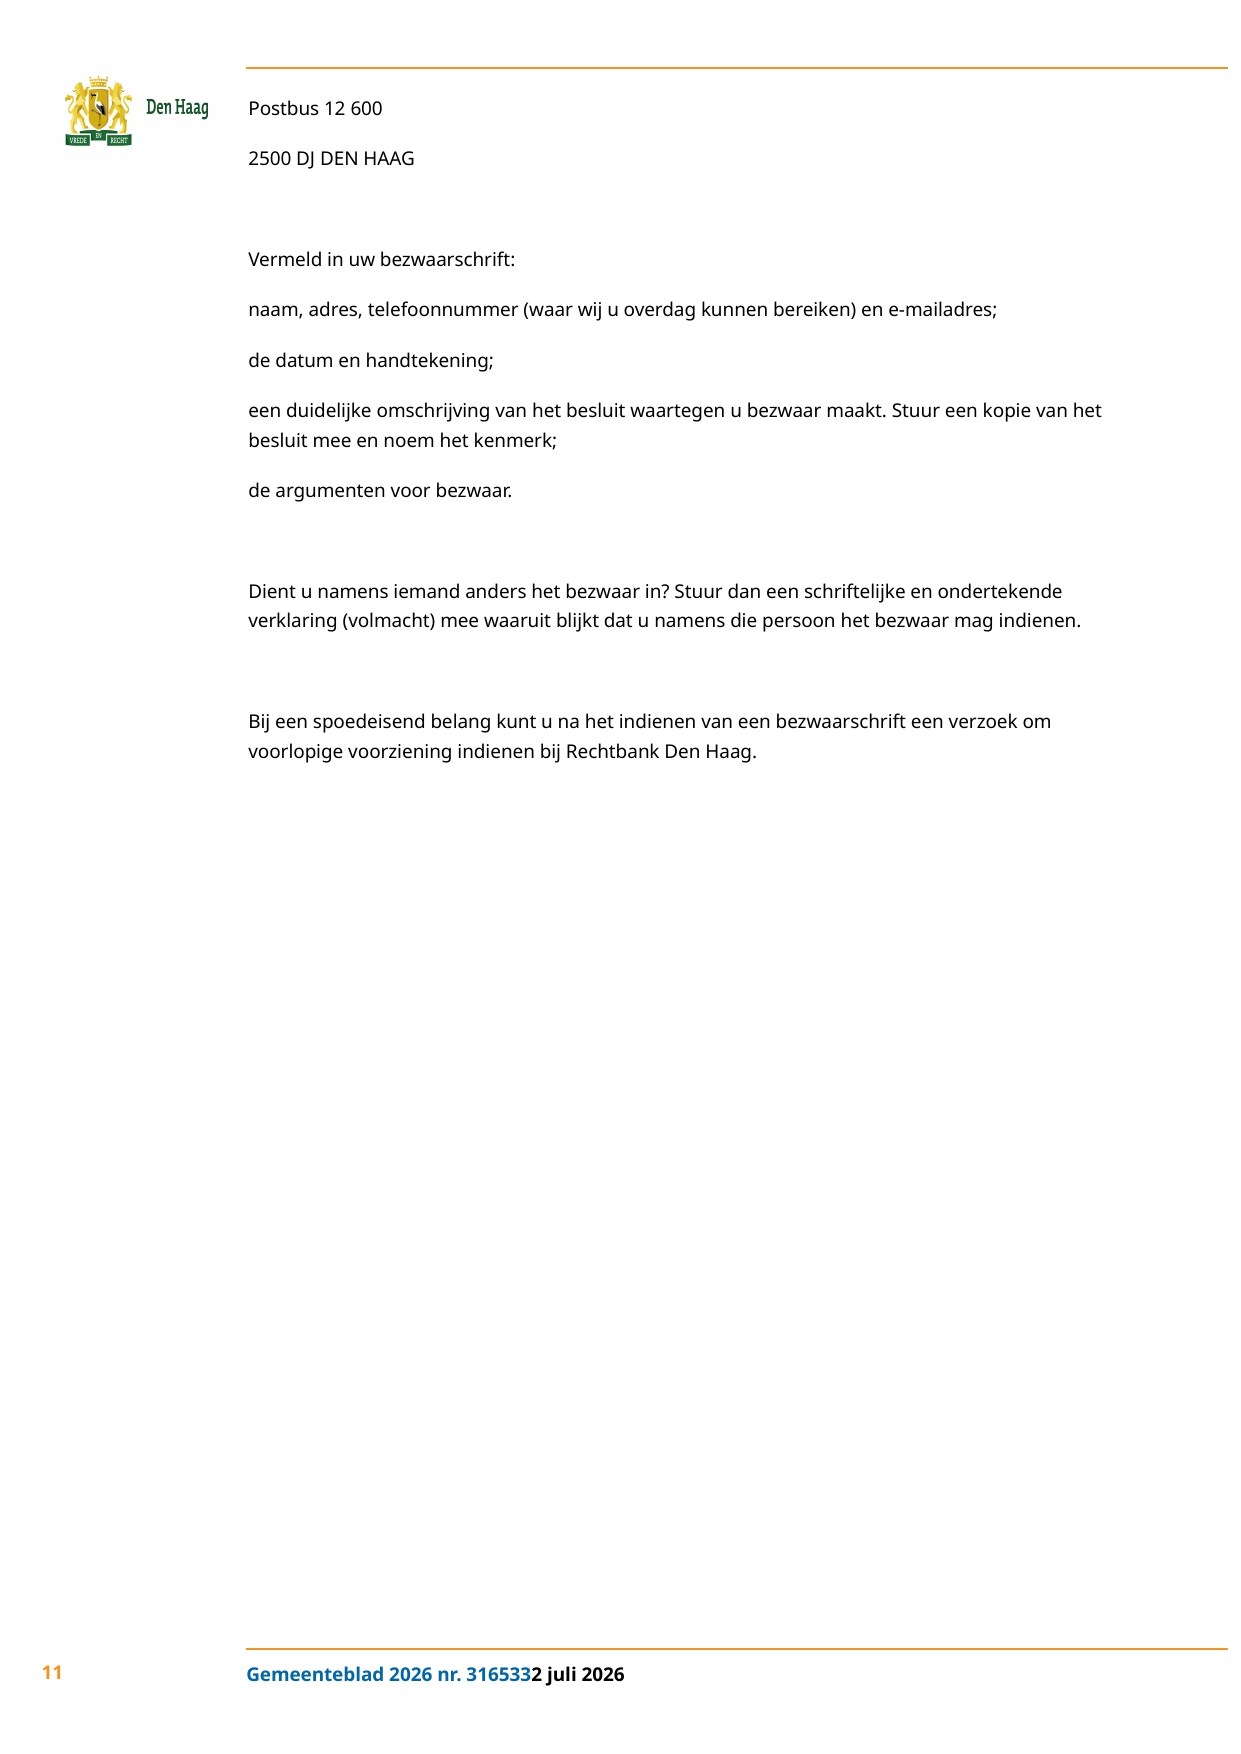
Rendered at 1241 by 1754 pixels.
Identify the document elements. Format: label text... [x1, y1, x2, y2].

text een duidelijke omschrijving van het besluit waartegen u bezwaar maakt. Stuur een kopie van het besluit mee en noem het kenmerk; [248, 397, 1152, 453]
text Postbus 12 600 [248, 95, 1152, 121]
text de argumenten voor bezwaar. [248, 477, 1152, 503]
text Bij een spoedeisend belang kunt u na het indienen van een bezwaarschrift een verzoek om voorlopige voorziening indienen bij Rechtbank Den Haag. [248, 708, 1152, 764]
text Dient u namens iemand anders het bezwaar in? Stuur dan een schriftelijke en ondertekende verklaring (volmacht) mee waaruit blijkt dat u namens die persoon het bezwaar mag indienen. [248, 578, 1152, 633]
text 2500 DJ DEN HAAG [248, 145, 1152, 171]
text naam, adres, telefoonnummer (waar wij u overdag kunnen bereiken) en e-mailadres; [248, 296, 1152, 322]
text Vermeld in uw bezwaarschrift: [248, 246, 1152, 272]
picture [41, 47, 231, 172]
text de datum en handtekening; [248, 347, 1152, 373]
